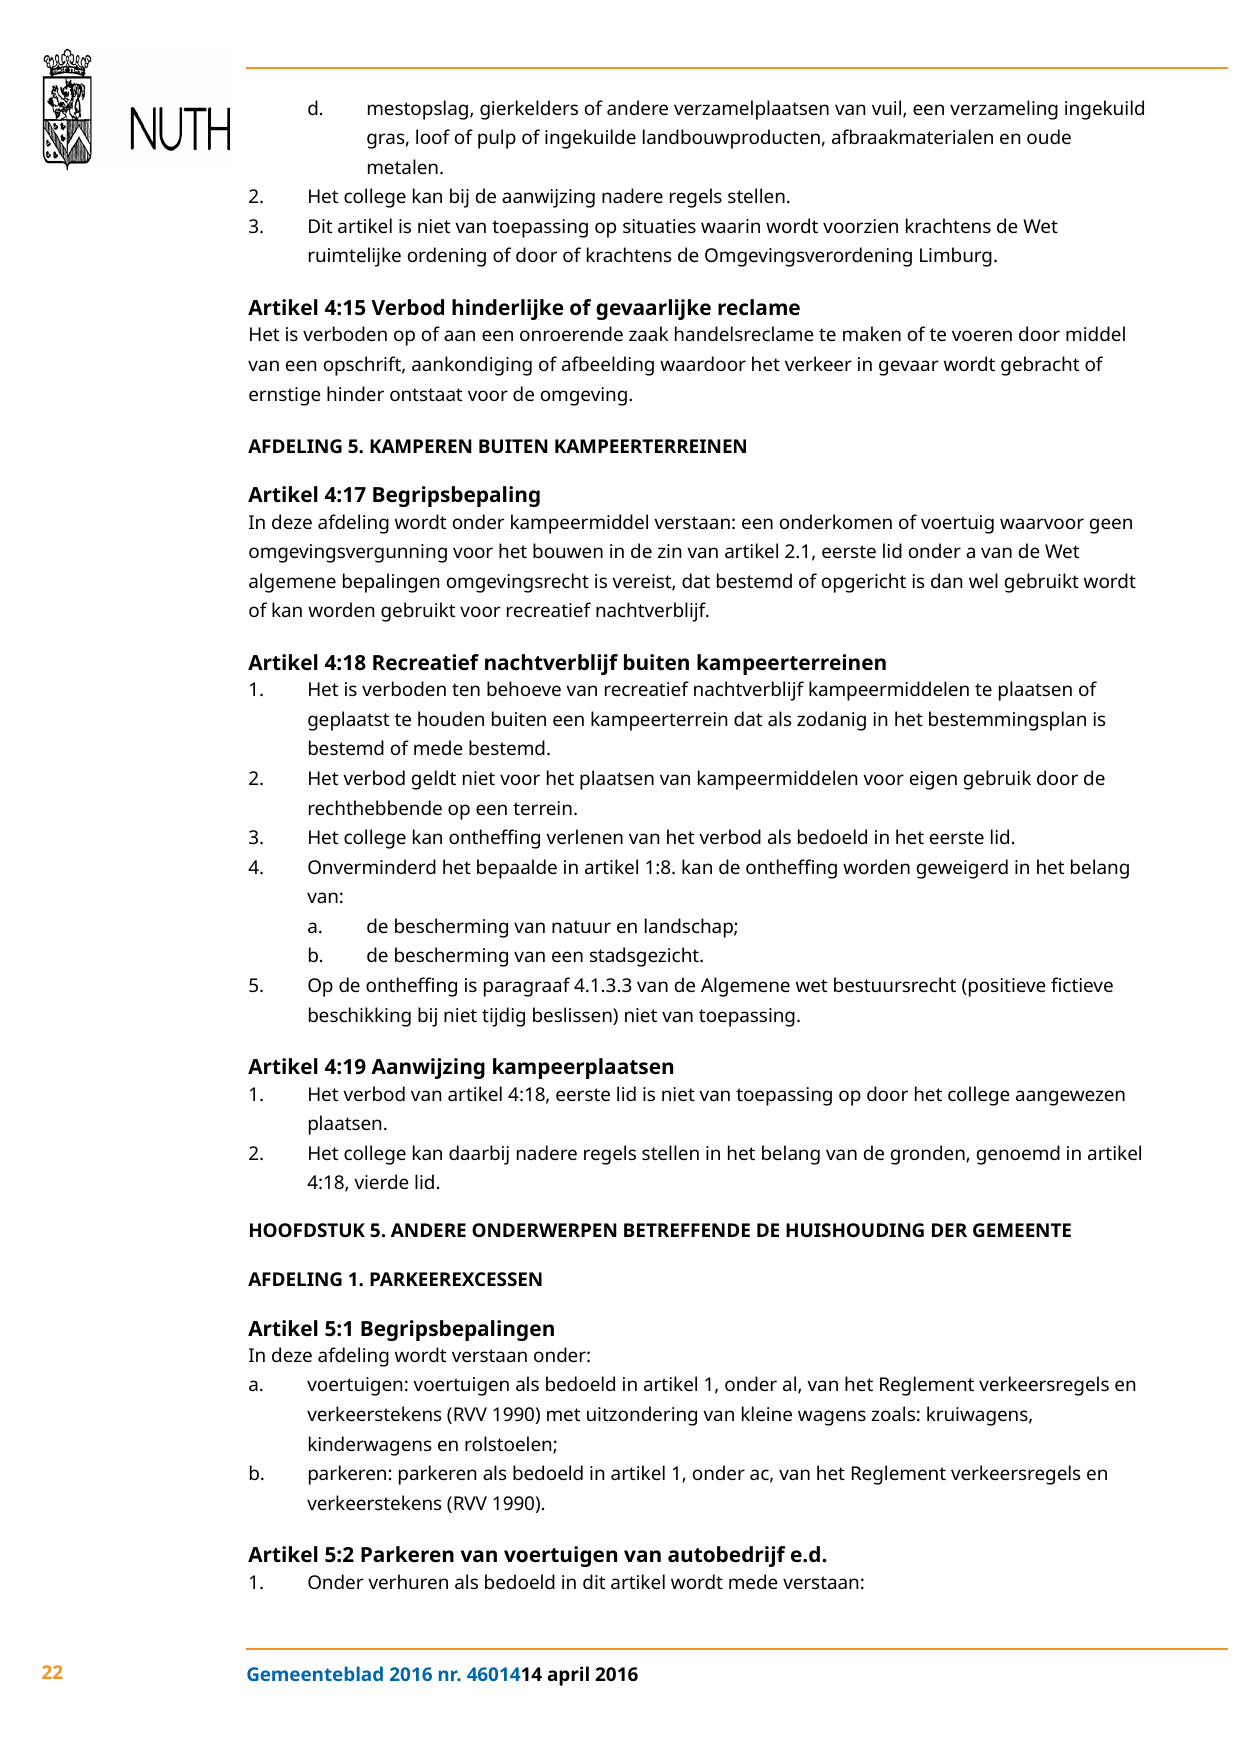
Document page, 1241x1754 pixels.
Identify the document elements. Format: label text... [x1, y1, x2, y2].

list Onder verhuren als bedoeld in dit artikel wordt mede verstaan: [248, 1569, 1152, 1594]
list Het verbod van artikel 4:18, eerste lid is niet van toepassing op door het college aangewezen plaatsen. [248, 1081, 1152, 1136]
list Op de ontheffing is paragraaf 4.1.3.3 van de Algemene wet bestuursrecht (positieve fictieve beschikking bij niet tijdig beslissen) niet van toepassing. [248, 972, 1152, 1028]
text Het is verboden op of aan een onroerende zaak handelsreclame te maken of te voeren door middel van een opschrift, aankondiging of afbeelding waardoor het verkeer in gevaar wordt gebracht of ernstige hinder ontstaat voor de omgeving. [248, 322, 1152, 406]
text Artikel 4:15 Verbod hinderlijke of gevaarlijke reclame [248, 293, 1152, 322]
list Het college kan daarbij nadere regels stellen in het belang van de gronden, genoemd in artikel 4:18, vierde lid. [248, 1140, 1152, 1195]
text Artikel 4:19 Aanwijzing kampeerplaatsen [248, 1052, 1152, 1081]
text AFDELING 1. PARKEEREXCESSEN [248, 1264, 1152, 1293]
text Artikel 5:2 Parkeren van voertuigen van autobedrijf e.d. [248, 1540, 1152, 1569]
list Het college kan ontheffing verlenen van het verbod als bedoeld in het eerste lid. [248, 824, 1152, 850]
text In deze afdeling wordt verstaan onder: [248, 1342, 1152, 1368]
text Artikel 5:1 Begripsbepalingen [248, 1314, 1152, 1342]
text In deze afdeling wordt onder kampeermiddel verstaan: een onderkomen of voertuig waarvoor geen omgevingsvergunning voor het bouwen in de zin van artikel 2.1, eerste lid onder a van de Wet algemene bepalingen omgevingsrecht is vereist, dat bestemd of opgericht is dan wel gebruikt wordt of kan worden gebruikt voor recreatief nachtverblijf. [248, 509, 1152, 623]
list mestopslag, gierkelders of andere verzamelplaatsen van vuil, een verzameling ingekuild gras, loof of pulp of ingekuilde landbouwproducten, afbraakmaterialen en oude metalen. [307, 95, 1152, 180]
list Dit artikel is niet van toepassing op situaties waarin wordt voorzien krachtens de Wet ruimtelijke ordening of door of krachtens de Omgevingsverordening Limburg. [248, 213, 1152, 268]
list de bescherming van een stadsgezicht. [307, 943, 1152, 968]
list Het is verboden ten behoeve van recreatief nachtverblijf kampeermiddelen te plaatsen of geplaatst te houden buiten een kampeerterrein dat als zodanig in het bestemmingsplan is bestemd of mede bestemd. [248, 676, 1152, 761]
list Het college kan bij de aanwijzing nadere regels stellen. [248, 183, 1152, 209]
text AFDELING 5. KAMPEREN BUITEN KAMPEERTERREINEN [248, 431, 1152, 459]
list Het verbod geldt niet voor het plaatsen van kampeermiddelen voor eigen gebruik door de rechthebbende op een terrein. [248, 765, 1152, 821]
list de bescherming van natuur en landschap; [307, 913, 1152, 939]
text HOOFDSTUK 5. ANDERE ONDERWERPEN BETREFFENDE DE HUISHOUDING DER GEMEENTE [248, 1215, 1152, 1243]
list Onverminderd het bepaalde in artikel 1:8. kan de ontheffing worden geweigerd in het belang van: [248, 854, 1152, 909]
text Artikel 4:18 Recreatief nachtverblijf buiten kampeerterreinen [248, 648, 1152, 676]
list parkeren: parkeren als bedoeld in artikel 1, onder ac, van het Reglement verkeersregels en verkeerstekens (RVV 1990). [248, 1460, 1152, 1516]
list voertuigen: voertuigen als bedoeld in artikel 1, onder al, van het Reglement verkeersregels en verkeerstekens (RVV 1990) met uitzondering van kleine wagens zoals: kruiwagens, kinderwagens en rolstoelen; [248, 1372, 1152, 1457]
picture [41, 47, 231, 172]
text Artikel 4:17 Begripsbepaling [248, 480, 1152, 509]
